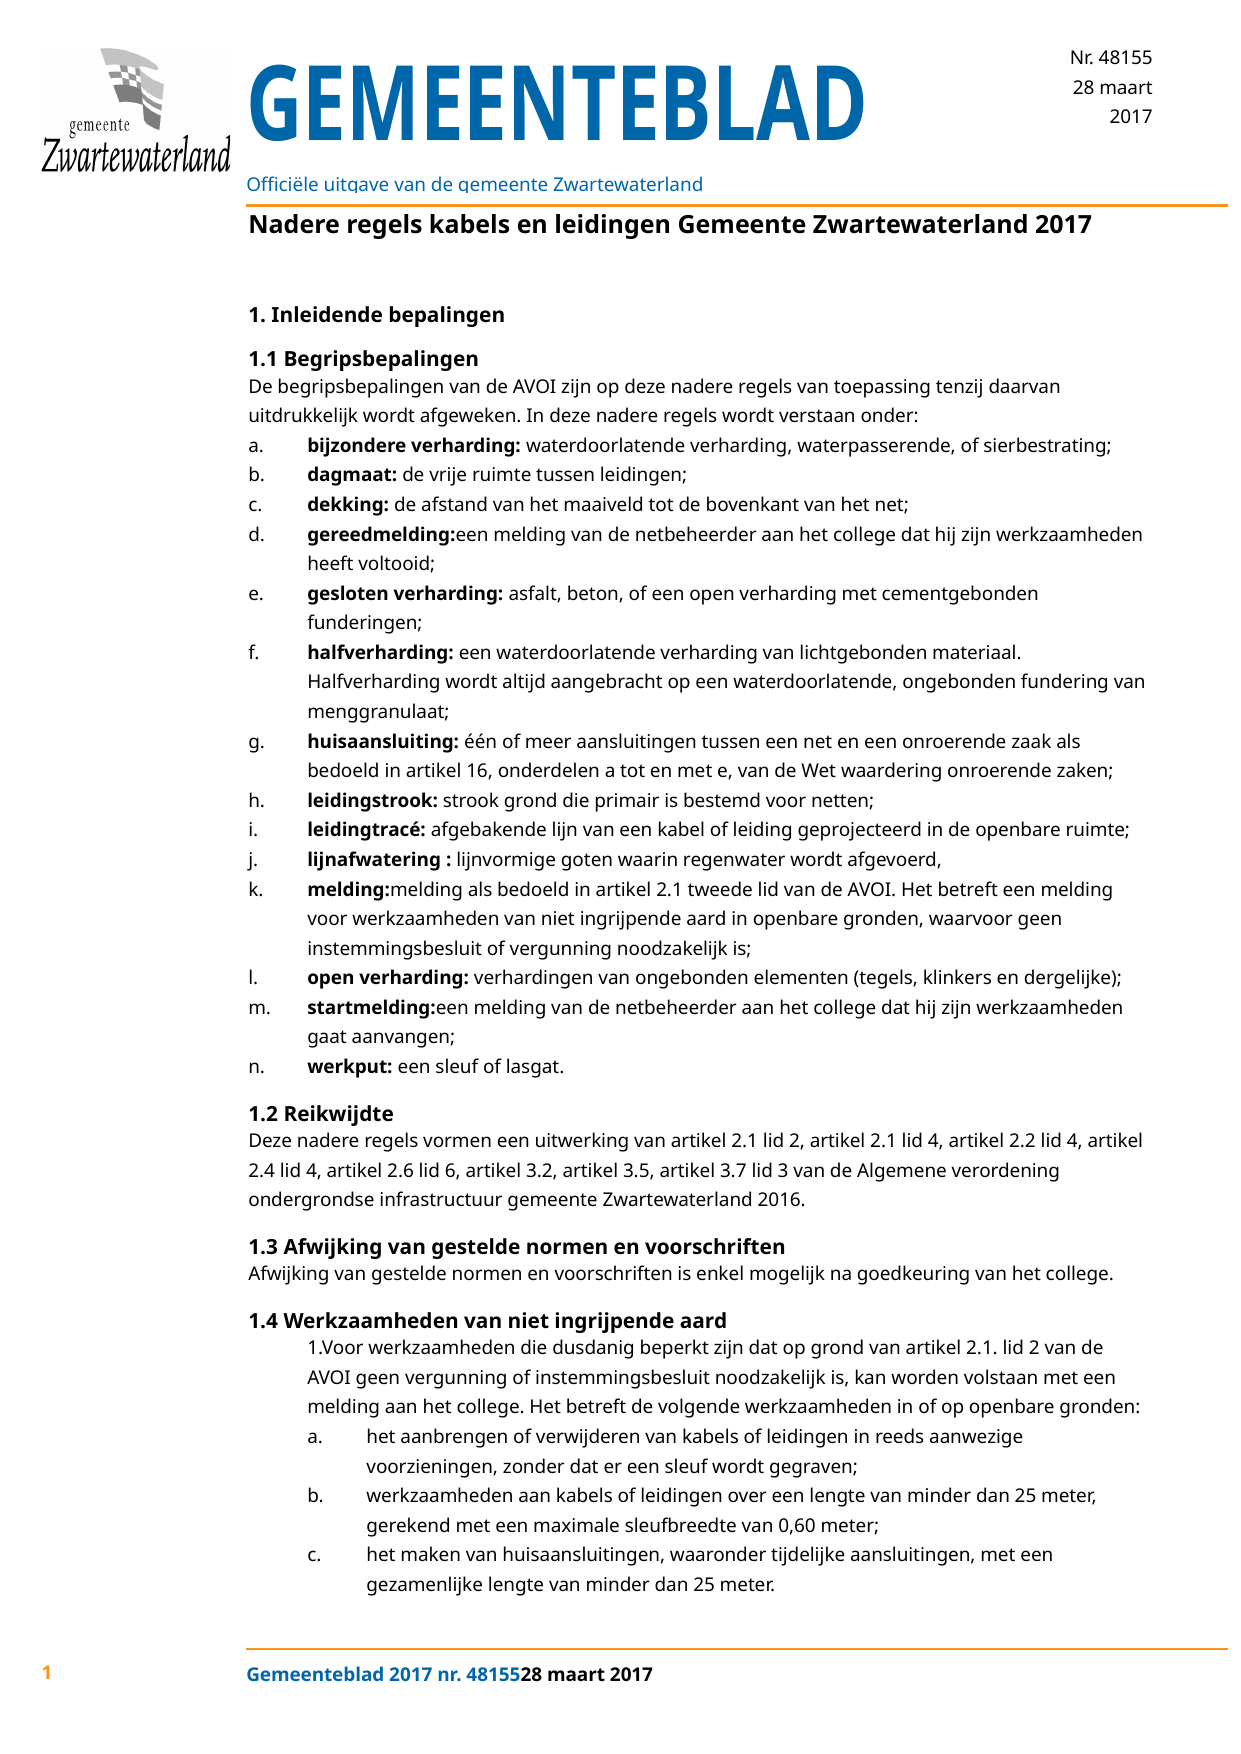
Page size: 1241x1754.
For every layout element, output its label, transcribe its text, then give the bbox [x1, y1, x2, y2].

list gesloten verharding: asfalt, beton, of een open verharding met cementgebonden funderingen; [248, 580, 1152, 635]
text Afwijking van gestelde normen en voorschriften is enkel mogelijk na goedkeuring van het college. [248, 1261, 1152, 1286]
list het aanbrengen of verwijderen van kabels of leidingen in reeds aanwezige voorzieningen, zonder dat er een sleuf wordt gegraven; [307, 1423, 1152, 1479]
list werkzaamheden aan kabels of leidingen over een lengte van minder dan 25 meter, gerekend met een maximale sleufbreedte van 0,60 meter; [307, 1482, 1152, 1538]
text Nadere regels kabels en leidingen Gemeente Zwartewaterland 2017 [248, 207, 1152, 241]
list leidingstrook: strook grond die primair is bestemd voor netten; [248, 787, 1152, 813]
text De begripsbepalingen van de AVOI zijn op deze nadere regels van toepassing tenzij daarvan uitdrukkelijk wordt afgeweken. In deze nadere regels wordt verstaan onder: [248, 373, 1152, 428]
list bijzondere verharding: waterdoorlatende verharding, waterpasserende, of sierbestrating; [248, 432, 1152, 458]
list werkput: een sleuf of lasgat. [248, 1053, 1152, 1079]
list melding:melding als bedoeld in artikel 2.1 tweede lid van de AVOI. Het betreft een melding voor werkzaamheden van niet ingrijpende aard in openbare gronden, waarvoor geen instemmingsbesluit of vergunning noodzakelijk is; [248, 876, 1152, 961]
text 1.3 Afwijking van gestelde normen en voorschriften [248, 1232, 1152, 1261]
list huisaansluiting: één of meer aansluitingen tussen een net en een onroerende zaak als bedoeld in artikel 16, onderdelen a tot en met e, van de Wet waardering onroerende zaken; [248, 728, 1152, 783]
list gereedmelding:een melding van de netbeheerder aan het college dat hij zijn werkzaamheden heeft voltooid; [248, 521, 1152, 576]
text 1.1 Begripsbepalingen [248, 344, 1152, 373]
list halfverharding: een waterdoorlatende verharding van lichtgebonden materiaal. Halfverharding wordt altijd aangebracht op een waterdoorlatende, ongebonden fundering van menggranulaat; [248, 639, 1152, 724]
list leidingtracé: afgebakende lijn van een kabel of leiding geprojecteerd in de openbare ruimte; [248, 817, 1152, 842]
list dagmaat: de vrije ruimte tussen leidingen; [248, 462, 1152, 487]
text 1.2 Reikwijdte [248, 1099, 1152, 1127]
text 1.4 Werkzaamheden van niet ingrijpende aard [248, 1306, 1152, 1334]
picture [41, 47, 231, 172]
list lijnafwatering : lijnvormige goten waarin regenwater wordt afgevoerd, [248, 846, 1152, 872]
text 1. Inleidende bepalingen [248, 300, 1152, 328]
list startmelding:een melding van de netbeheerder aan het college dat hij zijn werkzaamheden gaat aanvangen; [248, 994, 1152, 1049]
text Deze nadere regels vormen een uitwerking van artikel 2.1 lid 2, artikel 2.1 lid 4, artikel 2.2 lid 4, artikel 2.4 lid 4, artikel 2.6 lid 6, artikel 3.2, artikel 3.5, artikel 3.7 lid 3 van de Algemene verordening ondergrondse infrastructuur gemeente Zwartewaterland 2016. [248, 1127, 1152, 1212]
list 1.Voor werkzaamheden die dusdanig beperkt zijn dat op grond van artikel 2.1. lid 2 van de AVOI geen vergunning of instemmingsbesluit noodzakelijk is, kan worden volstaan met een melding aan het college. Het betreft de volgende werkzaamheden in of op openbare gronden: [248, 1334, 1152, 1419]
list dekking: de afstand van het maaiveld tot de bovenkant van het net; [248, 491, 1152, 517]
list het maken van huisaansluitingen, waaronder tijdelijke aansluitingen, met een gezamenlijke lengte van minder dan 25 meter. [307, 1542, 1152, 1597]
list open verharding: verhardingen van ongebonden elementen (tegels, klinkers en dergelijke); [248, 964, 1152, 990]
